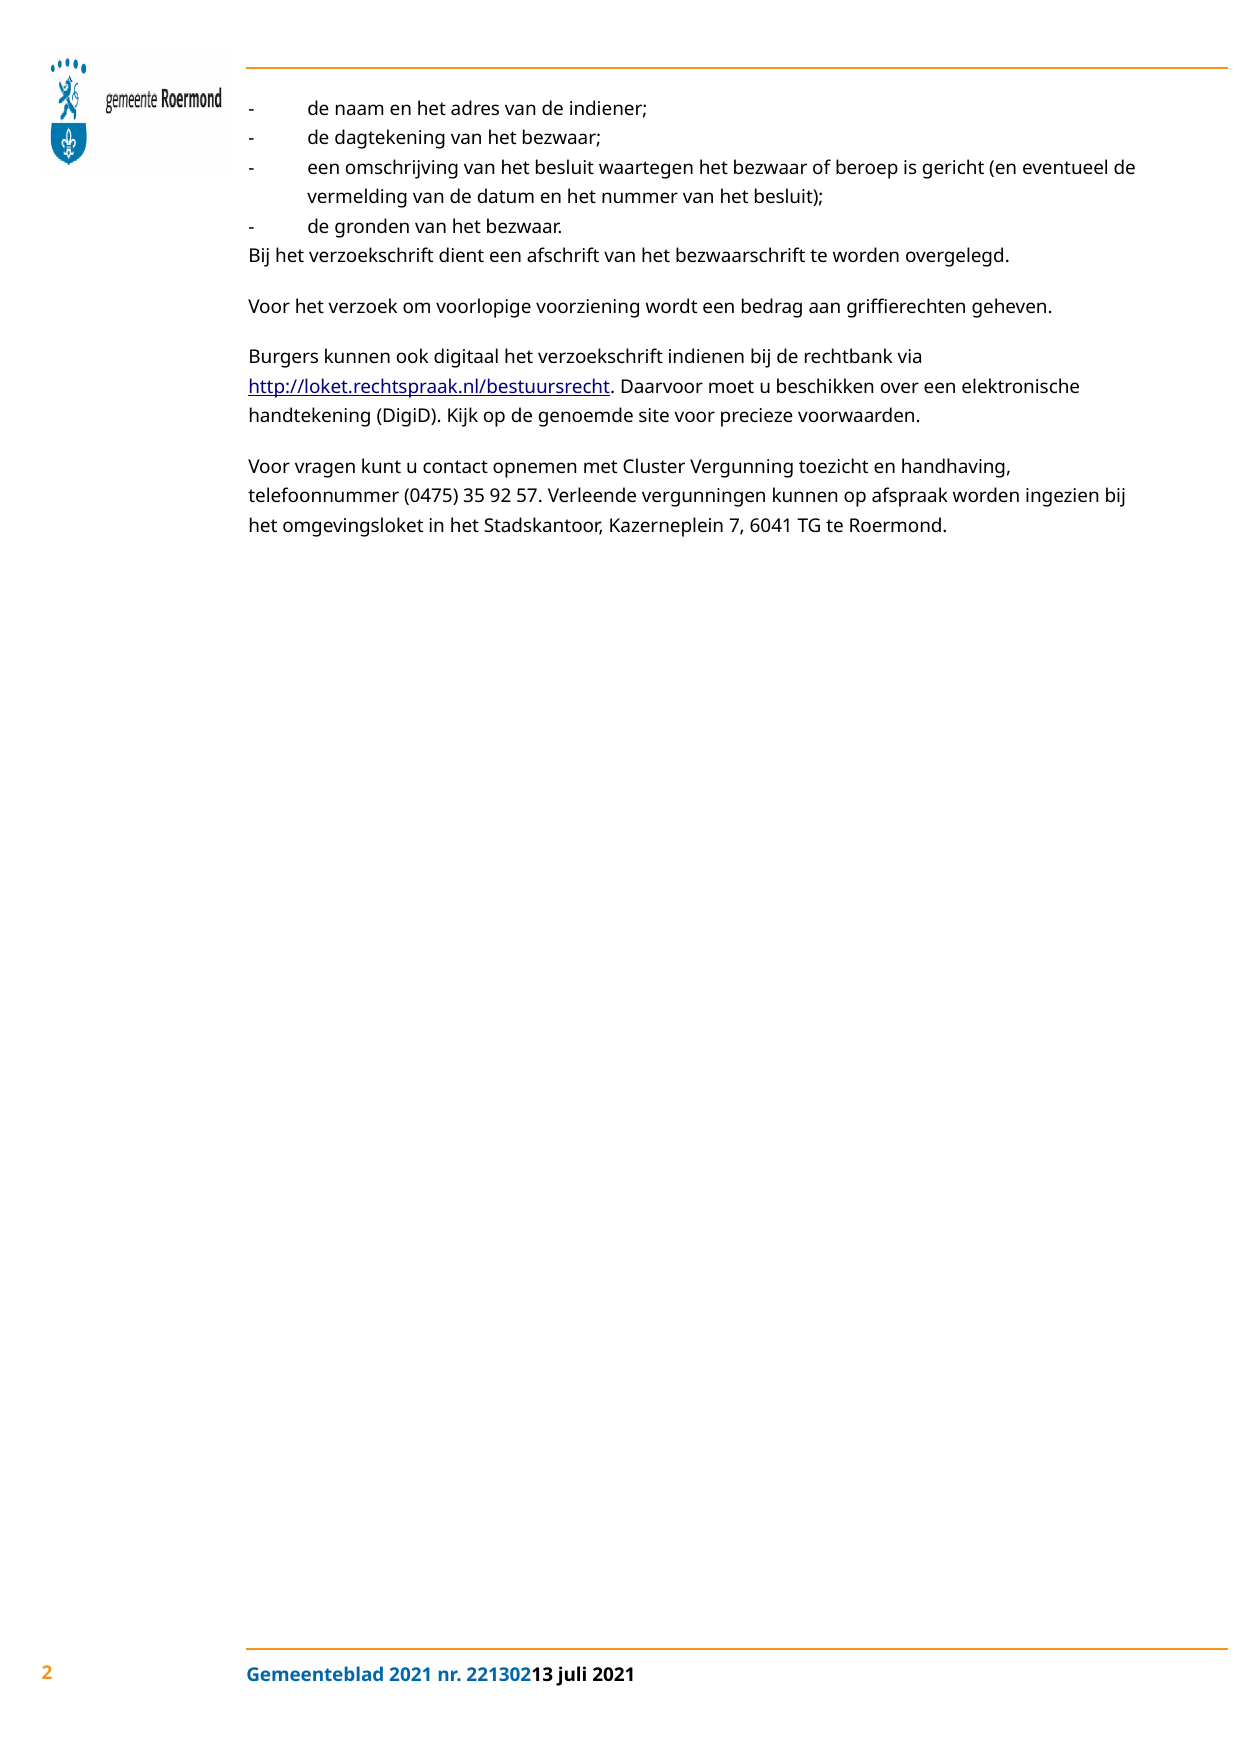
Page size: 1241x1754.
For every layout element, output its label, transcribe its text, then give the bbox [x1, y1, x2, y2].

text Voor het verzoek om voorlopige voorziening wordt een bedrag aan griffierechten geheven. [248, 293, 1152, 319]
list een omschrijving van het besluit waartegen het bezwaar of beroep is gericht (en eventueel de vermelding van de datum en het nummer van het besluit); [248, 154, 1152, 209]
picture [41, 47, 231, 172]
list de naam en het adres van de indiener; [248, 95, 1152, 121]
text Voor vragen kunt u contact opnemen met Cluster Vergunning toezicht en handhaving, telefoonnummer (0475) 35 92 57. Verleende vergunningen kunnen op afspraak worden ingezien bij het omgevingsloket in het Stadskantoor, Kazerneplein 7, 6041 TG te Roermond. [248, 453, 1152, 538]
list de gronden van het bezwaar. [248, 213, 1152, 239]
list de dagtekening van het bezwaar; [248, 124, 1152, 150]
text Burgers kunnen ook digitaal het verzoekschrift indienen bij de rechtbank via http://loket.rechtspraak.nl/bestuursrecht. Daarvoor moet u beschikken over een elektronische handtekening (DigiD). Kijk op de genoemde site voor precieze voorwaarden. [248, 343, 1152, 428]
text Bij het verzoekschrift dient een afschrift van het bezwaarschrift te worden overgelegd. [248, 243, 1152, 268]
